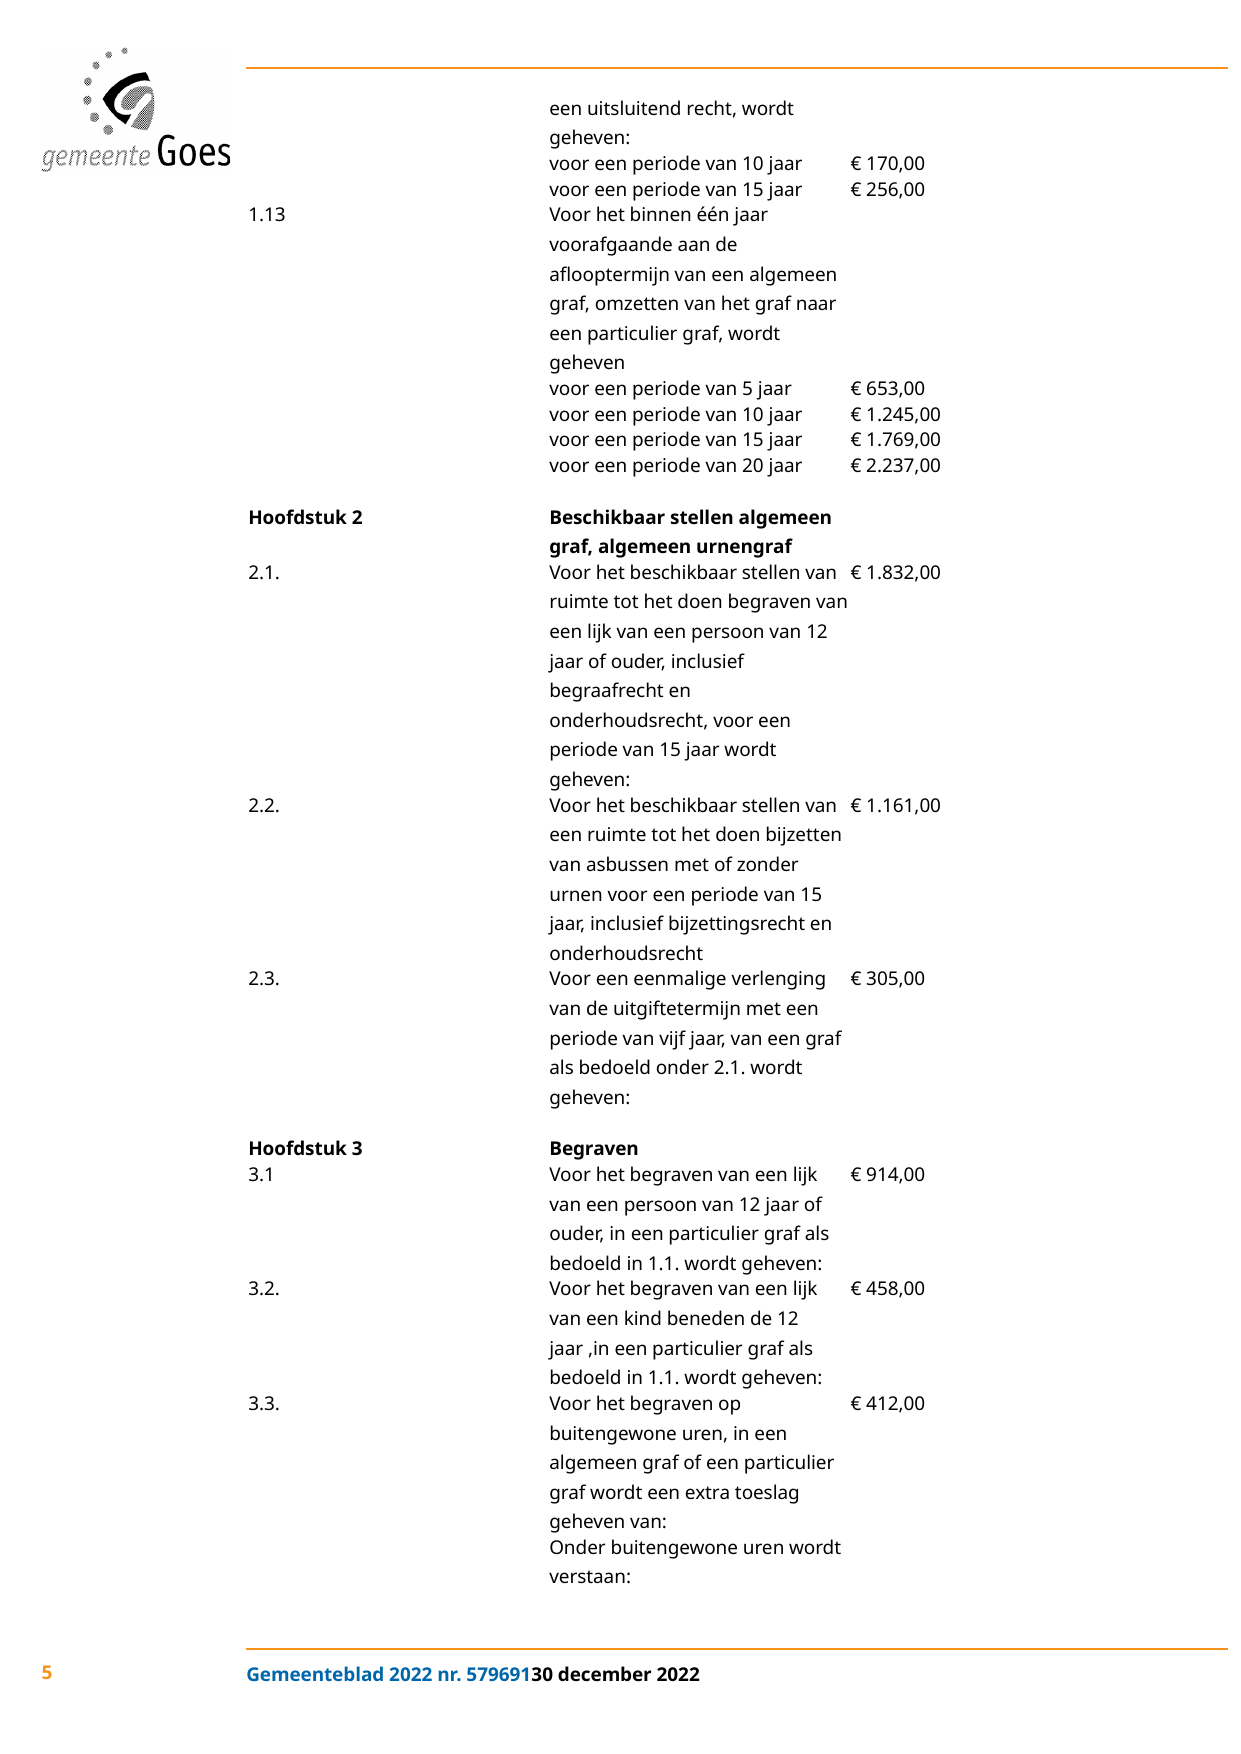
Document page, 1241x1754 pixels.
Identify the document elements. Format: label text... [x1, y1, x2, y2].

table_cell 2.3. [248, 966, 549, 1110]
table_cell [248, 478, 549, 504]
table_cell € 412,00 [850, 1390, 1152, 1534]
table_cell [248, 95, 549, 150]
table_cell [248, 150, 549, 176]
table_cell Voor het begraven van een lijk van een persoon van 12 jaar of ouder, in een particulier graf als bedoeld in 1.1. wordt geheven: [549, 1161, 850, 1276]
table_cell [850, 1110, 1152, 1135]
table_cell [850, 478, 1152, 504]
table_cell 2.1. [248, 559, 549, 792]
table_cell € 2.237,00 [850, 453, 1152, 478]
table_cell Begraven [549, 1135, 850, 1161]
table_cell [850, 202, 1152, 375]
table_cell [248, 375, 549, 401]
table_cell Voor het beschikbaar stellen van een ruimte tot het doen bijzetten van asbussen met of zonder urnen voor een periode van 15 jaar, inclusief bijzettingsrecht en onderhoudsrecht [549, 792, 850, 966]
table_cell Voor een eenmalige verlenging van de uitgiftetermijn met een periode van vijf jaar, van een graf als bedoeld onder 2.1. wordt geheven: [549, 966, 850, 1110]
table_cell € 653,00 [850, 375, 1152, 401]
table_cell Hoofdstuk 2 [248, 504, 549, 559]
table_cell een uitsluitend recht, wordt geheven: [549, 95, 850, 150]
table_cell 3.3. [248, 1390, 549, 1534]
table_cell Voor het binnen één jaar voorafgaande aan de aflooptermijn van een algemeen graf, omzetten van het graf naar een particulier graf, wordt geheven [549, 202, 850, 375]
table_cell [549, 1110, 850, 1135]
table_cell [248, 1110, 549, 1135]
table_cell [248, 401, 549, 427]
table_cell [850, 504, 1152, 559]
table_cell 3.2. [248, 1276, 549, 1390]
table_cell [850, 1135, 1152, 1161]
table_cell voor een periode van 10 jaar [549, 150, 850, 176]
table_cell € 1.832,00 [850, 559, 1152, 792]
table_cell Beschikbaar stellen algemeen graf, algemeen urnengraf [549, 504, 850, 559]
table_cell Hoofdstuk 3 [248, 1135, 549, 1161]
table_cell voor een periode van 15 jaar [549, 427, 850, 452]
table_cell € 1.161,00 [850, 792, 1152, 966]
table_cell Onder buitengewone uren wordt verstaan: [549, 1534, 850, 1589]
table_cell 3.1 [248, 1161, 549, 1276]
table_cell voor een periode van 10 jaar [549, 401, 850, 427]
table_cell [850, 1534, 1152, 1589]
table_cell Voor het beschikbaar stellen van ruimte tot het doen begraven van een lijk van een persoon van 12 jaar of ouder, inclusief begraafrecht en onderhoudsrecht, voor een periode van 15 jaar wordt geheven: [549, 559, 850, 792]
table_cell € 305,00 [850, 966, 1152, 1110]
table_cell € 1.769,00 [850, 427, 1152, 452]
table_cell € 256,00 [850, 176, 1152, 202]
table_cell 1.13 [248, 202, 549, 375]
table_cell [248, 176, 549, 202]
table_cell voor een periode van 15 jaar [549, 176, 850, 202]
table_cell Voor het begraven van een lijk van een kind beneden de 12 jaar ,in een particulier graf als bedoeld in 1.1. wordt geheven: [549, 1276, 850, 1390]
table_cell [850, 95, 1152, 150]
table_cell Voor het begraven op buitengewone uren, in een algemeen graf of een particulier graf wordt een extra toeslag geheven van: [549, 1390, 850, 1534]
table_cell € 458,00 [850, 1276, 1152, 1390]
table_cell € 170,00 [850, 150, 1152, 176]
table_cell voor een periode van 20 jaar [549, 453, 850, 478]
table_cell [549, 478, 850, 504]
table_cell € 914,00 [850, 1161, 1152, 1276]
table_cell [248, 427, 549, 452]
picture [41, 47, 231, 172]
table_cell [248, 1534, 549, 1589]
table_cell € 1.245,00 [850, 401, 1152, 427]
table_cell 2.2. [248, 792, 549, 966]
table_cell [248, 453, 549, 478]
table_cell voor een periode van 5 jaar [549, 375, 850, 401]
